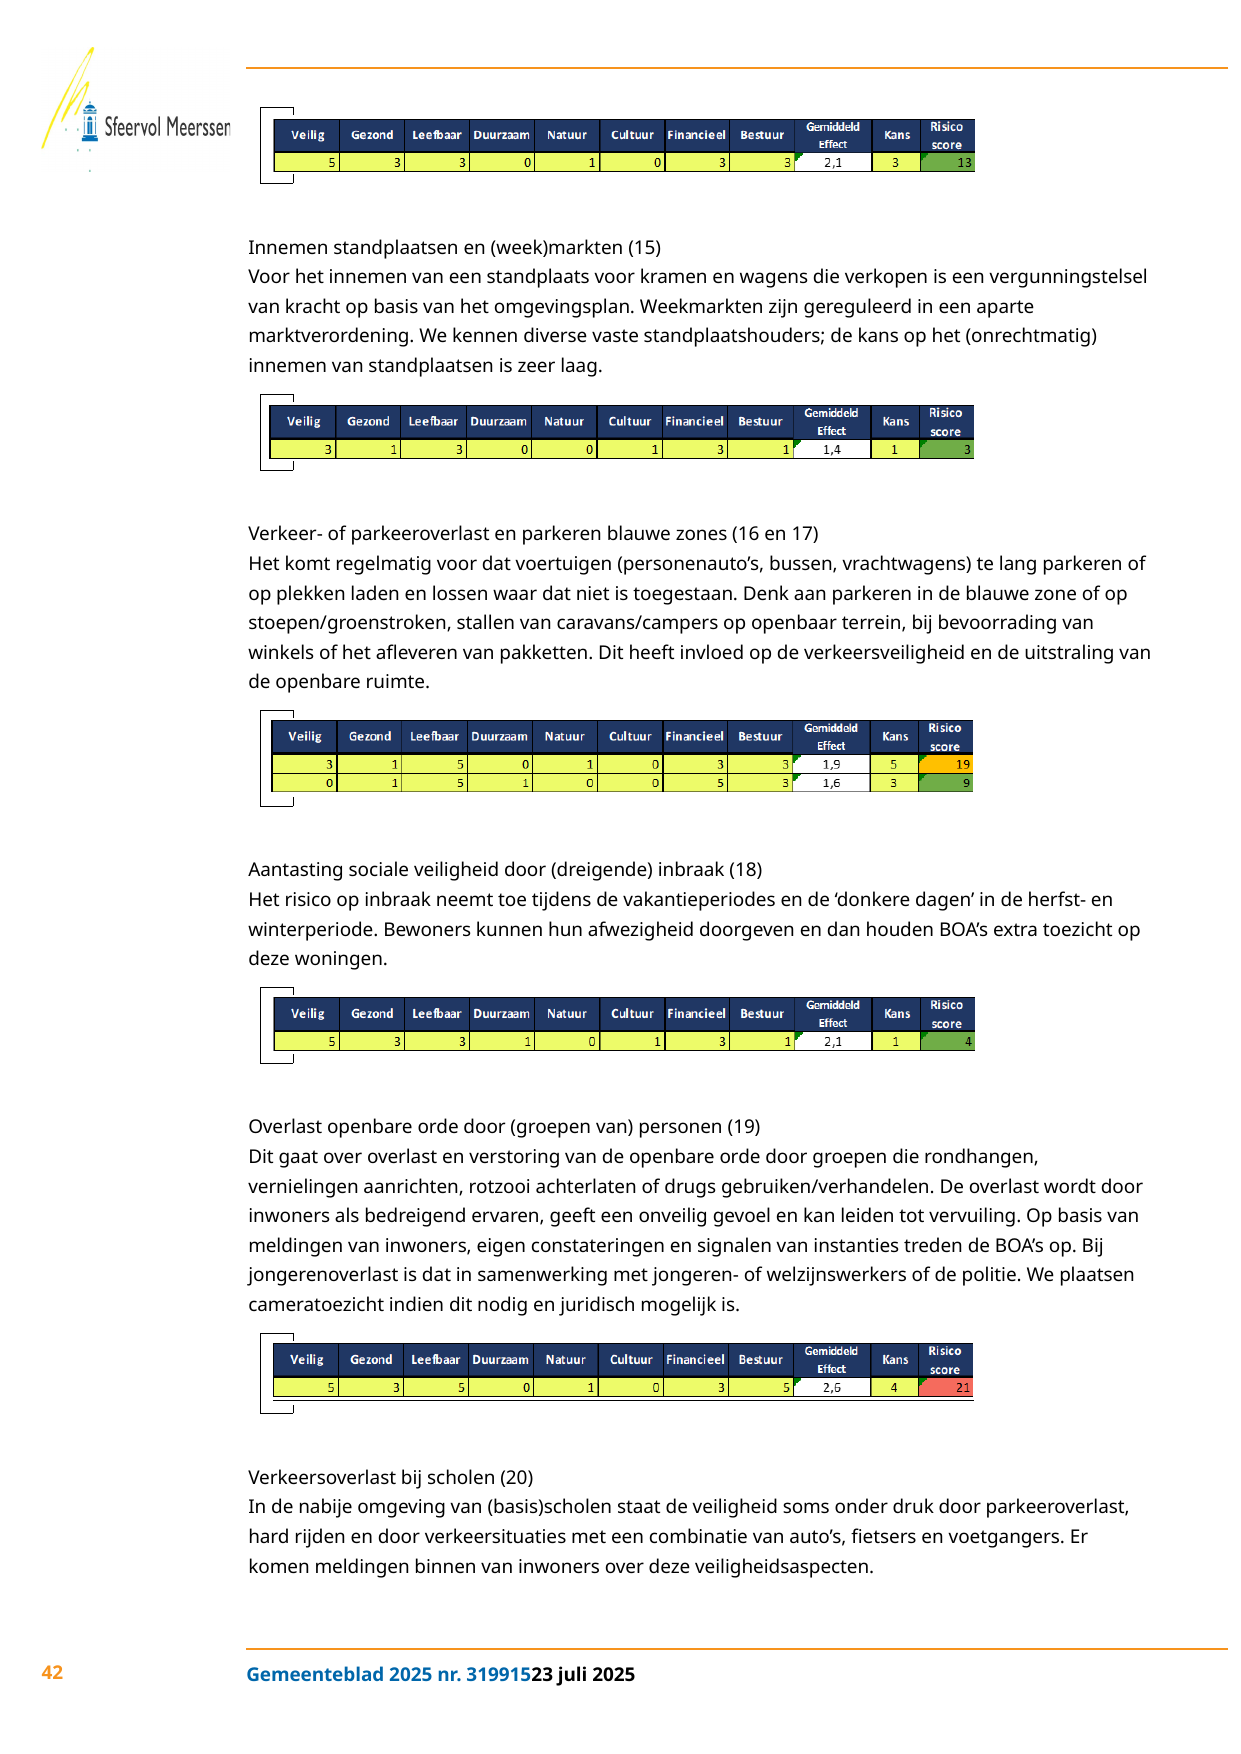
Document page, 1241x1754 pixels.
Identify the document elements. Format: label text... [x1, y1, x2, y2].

text Overlast openbare orde door (groepen van) personen (19) [248, 1114, 1152, 1139]
picture [268, 115, 978, 174]
picture [268, 995, 978, 1054]
picture [41, 47, 231, 172]
text Voor het innemen van een standplaats voor kramen en wagens die verkopen is een vergunningstelsel van kracht op basis van het omgevingsplan. Weekmarkten zijn gereguleerd in een aparte marktverordening. We kennen diverse vaste standplaatshouders; de kans op het (onrechtmatig) innemen van standplaatsen is zeer laag. [248, 263, 1152, 378]
text In de nabije omgeving van (basis)scholen staat de veiligheid soms onder druk door parkeeroverlast, hard rijden en door verkeersituaties met een combinatie van auto’s, fietsers en voetgangers. Er komen meldingen binnen van inwoners over deze veiligheidsaspecten. [248, 1494, 1152, 1578]
text Dit gaat over overlast en verstoring van de openbare orde door groepen die rondhangen, vernielingen aanrichten, rotzooi achterlaten of drugs gebruiken/verhandelen. De overlast wordt door inwoners als bedreigend ervaren, geeft een onveilig gevoel en kan leiden tot vervuiling. Op basis van meldingen van inwoners, eigen constateringen en signalen van instanties treden de BOA’s op. Bij jongerenoverlast is dat in samenwerking met jongeren- of welzijnswerkers of de politie. We plaatsen cameratoezicht indien dit nodig en juridisch mogelijk is. [248, 1143, 1152, 1317]
text Innemen standplaatsen en (week)markten (15) [248, 234, 1152, 260]
picture [268, 402, 978, 461]
text Verkeersoverlast bij scholen (20) [248, 1464, 1152, 1490]
text Aantasting sociale veiligheid door (dreigende) inbraak (18) [248, 857, 1152, 882]
picture [268, 1341, 978, 1405]
picture [268, 718, 978, 797]
text Het komt regelmatig voor dat voertuigen (personenauto’s, bussen, vrachtwagens) te lang parkeren of op plekken laden en lossen waar dat niet is toegestaan. Denk aan parkeren in de blauwe zone of op stoepen/groenstroken, stallen van caravans/campers op openbaar terrein, bij bevoorrading van winkels of het afleveren van pakketten. Dit heeft invloed op de verkeersveiligheid en de uitstraling van de openbare ruimte. [248, 550, 1152, 694]
text Verkeer- of parkeeroverlast en parkeren blauwe zones (16 en 17) [248, 521, 1152, 546]
text Het risico op inbraak neemt toe tijdens de vakantieperiodes en de ‘donkere dagen’ in de herfst- en winterperiode. Bewoners kunnen hun afwezigheid doorgeven en dan houden BOA’s extra toezicht op deze woningen. [248, 886, 1152, 971]
